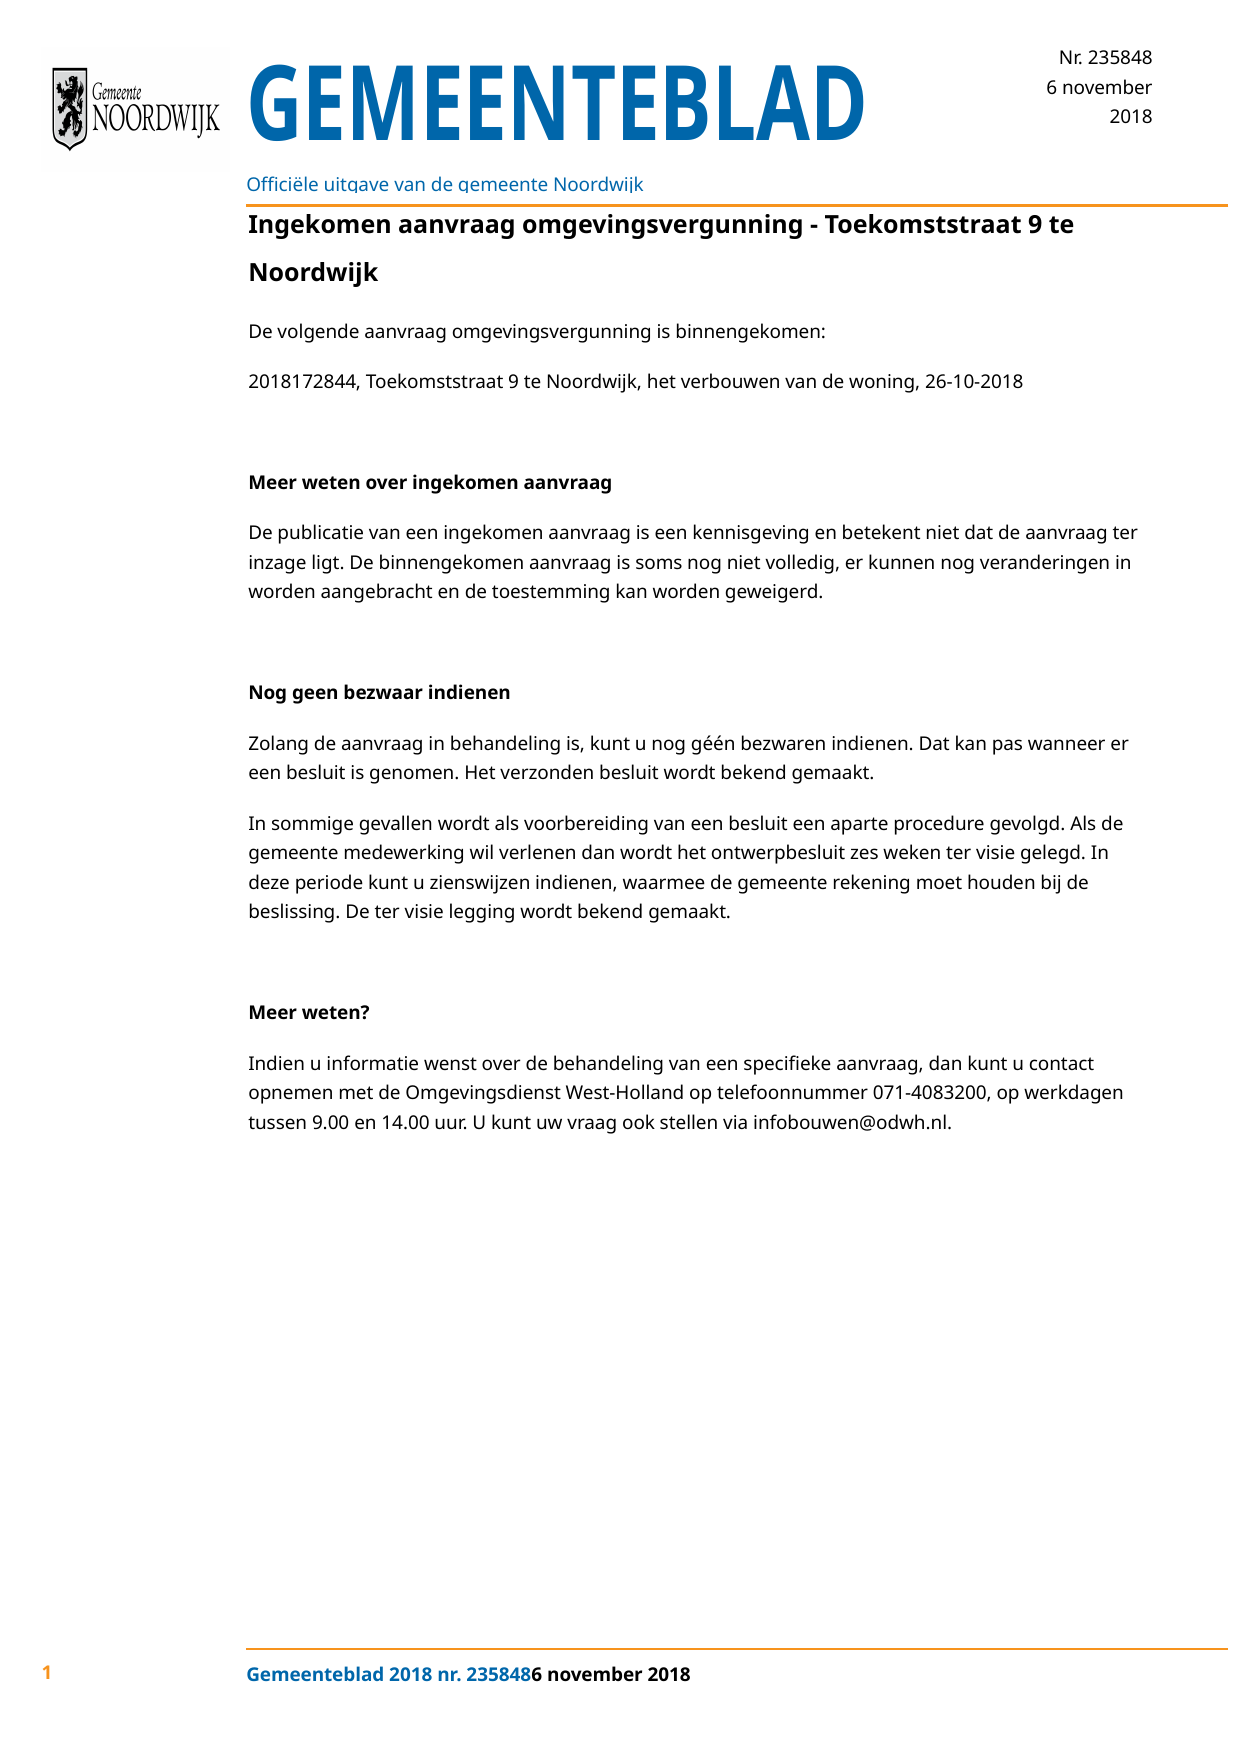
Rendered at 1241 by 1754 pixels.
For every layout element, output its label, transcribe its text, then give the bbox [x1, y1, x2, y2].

text Nog geen bezwaar indienen [248, 679, 1152, 705]
text Meer weten? [248, 999, 1152, 1025]
text De volgende aanvraag omgevingsvergunning is binnengekomen: [248, 318, 1152, 344]
text In sommige gevallen wordt als voorbereiding van een besluit een aparte procedure gevolgd. Als de gemeente medewerking wil verlenen dan wordt het ontwerpbesluit zes weken ter visie gelegd. In deze periode kunt u zienswijzen indienen, waarmee de gemeente rekening moet houden bij de beslissing. De ter visie legging wordt bekend gemaakt. [248, 810, 1152, 924]
text De publicatie van een ingekomen aanvraag is een kennisgeving en betekent niet dat de aanvraag ter inzage ligt. De binnengekomen aanvraag is soms nog niet volledig, er kunnen nog veranderingen in worden aangebracht en de toestemming kan worden geweigerd. [248, 519, 1152, 604]
text Zolang de aanvraag in behandeling is, kunt u nog géén bezwaren indienen. Dat kan pas wanneer er een besluit is genomen. Het verzonden besluit wordt bekend gemaakt. [248, 730, 1152, 785]
picture [41, 47, 231, 172]
text Ingekomen aanvraag omgevingsvergunning - Toekomststraat 9 te Noordwijk [248, 207, 1152, 288]
text Meer weten over ingekomen aanvraag [248, 469, 1152, 495]
text 2018172844, Toekomststraat 9 te Noordwijk, het verbouwen van de woning, 26-10-2018 [248, 368, 1152, 394]
text Indien u informatie wenst over de behandeling van een specifieke aanvraag, dan kunt u contact opnemen met de Omgevingsdienst West-Holland op telefoonnummer 071-4083200, op werkdagen tussen 9.00 en 14.00 uur. U kunt uw vraag ook stellen via infobouwen@odwh.nl. [248, 1050, 1152, 1135]
